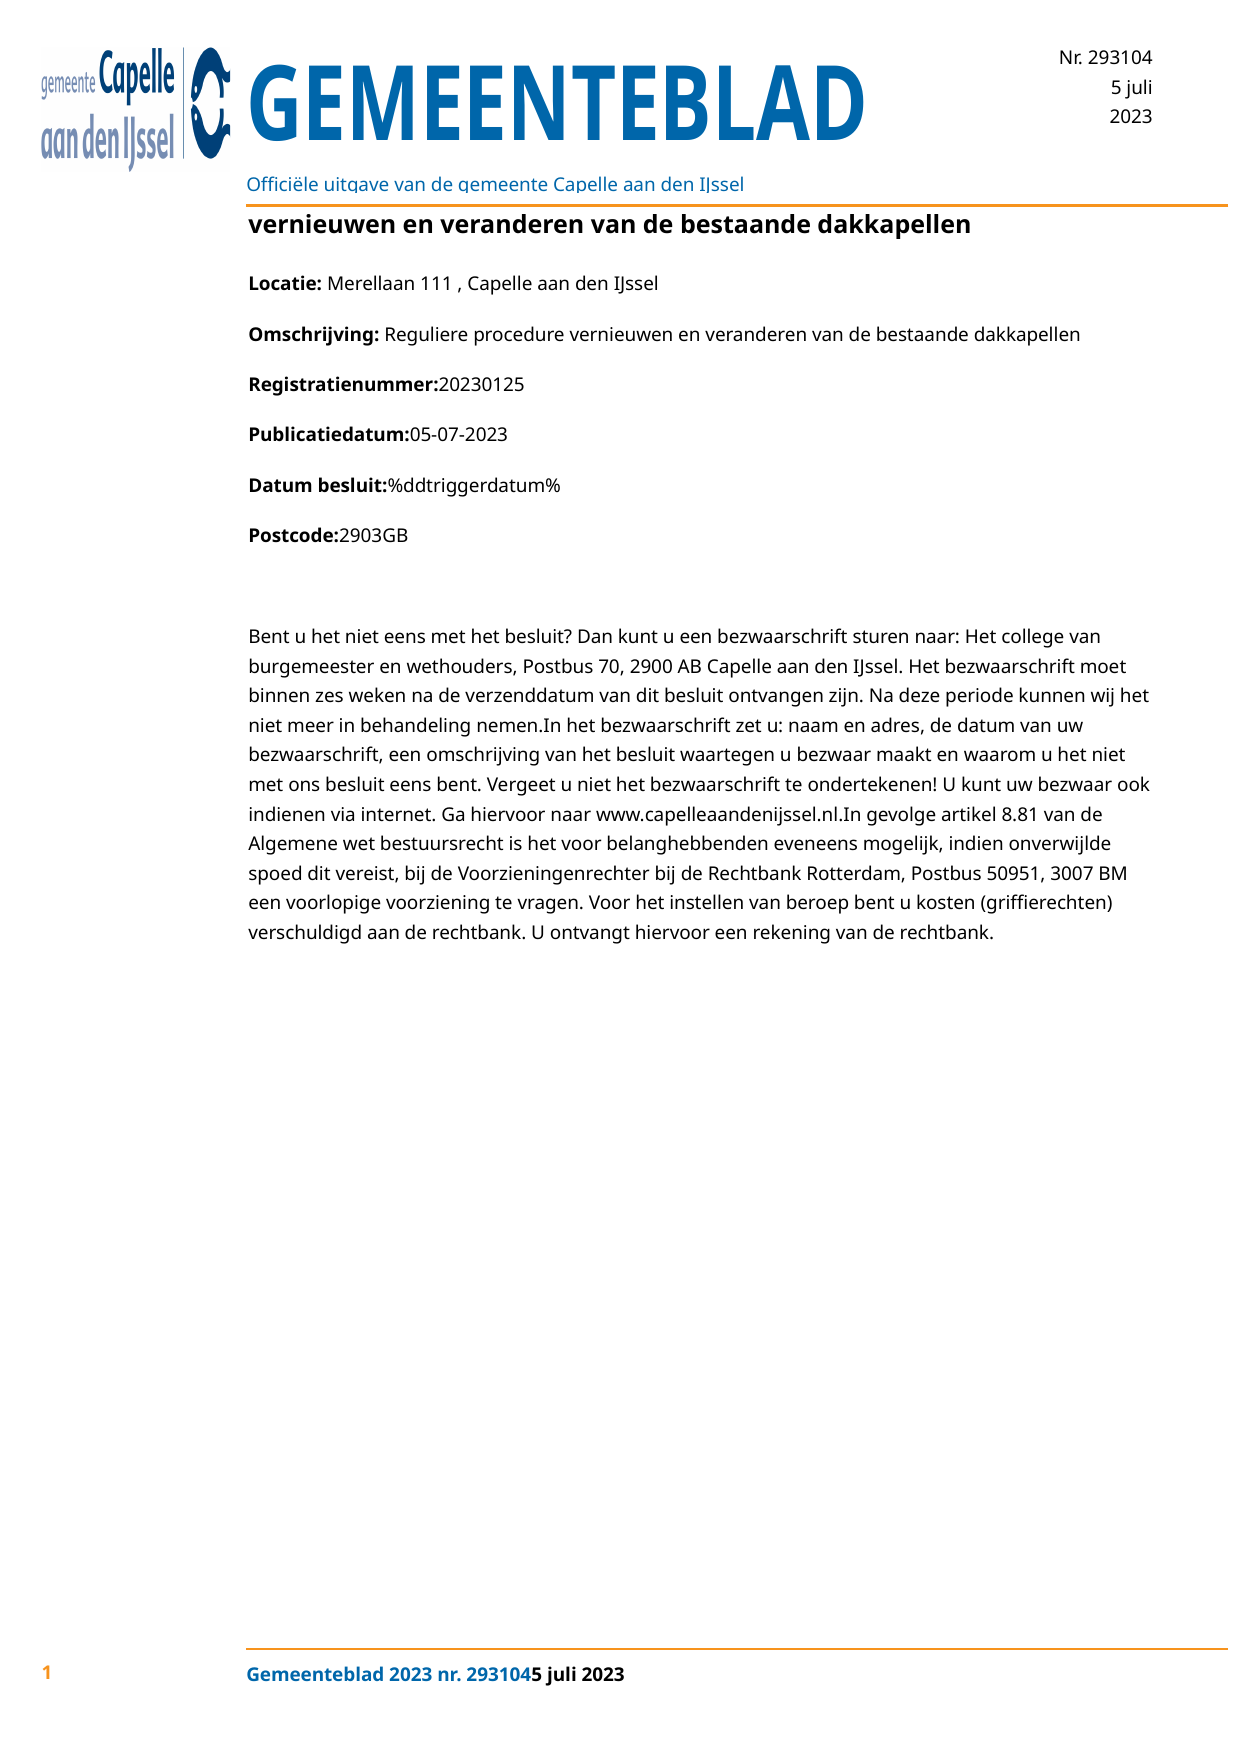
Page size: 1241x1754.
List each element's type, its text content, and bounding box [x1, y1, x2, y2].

text Publicatiedatum:05-07-2023 [248, 422, 1152, 447]
picture [41, 47, 231, 172]
text Postcode:2903GB [248, 522, 1152, 548]
text Omschrijving: Reguliere procedure vernieuwen en veranderen van de bestaande dakkapellen [248, 321, 1152, 346]
text Datum besluit:%ddtriggerdatum% [248, 472, 1152, 498]
text Bent u het niet eens met het besluit? Dan kunt u een bezwaarschrift sturen naar: Het college van burgemeester en wethouders, Postbus 70, 2900 AB Capelle aan den IJssel. Het bezwaarschrift moet binnen zes weken na de verzenddatum van dit besluit ontvangen zijn. Na deze periode kunnen wij het niet meer in behandeling nemen.In het bezwaarschrift zet u: naam en adres, de datum van uw bezwaarschrift, een omschrijving van het besluit waartegen u bezwaar maakt en waarom u het niet met ons besluit eens bent. Vergeet u niet het bezwaarschrift te ondertekenen! U kunt uw bezwaar ook indienen via internet. Ga hiervoor naar www.capelleaandenijssel.nl.In gevolge artikel 8.81 van de Algemene wet bestuursrecht is het voor belanghebbenden eveneens mogelijk, indien onverwijlde spoed dit vereist, bij de Voorzieningenrechter bij de Rechtbank Rotterdam, Postbus 50951, 3007 BM een voorlopige voorziening te vragen. Voor het instellen van beroep bent u kosten (griffierechten) verschuldigd aan de rechtbank. U ontvangt hiervoor een rekening van de rechtbank. [248, 623, 1152, 945]
text Locatie: Merellaan 111 , Capelle aan den IJssel [248, 270, 1152, 296]
text vernieuwen en veranderen van de bestaande dakkapellen [248, 207, 1152, 241]
text Registratienummer:20230125 [248, 371, 1152, 397]
